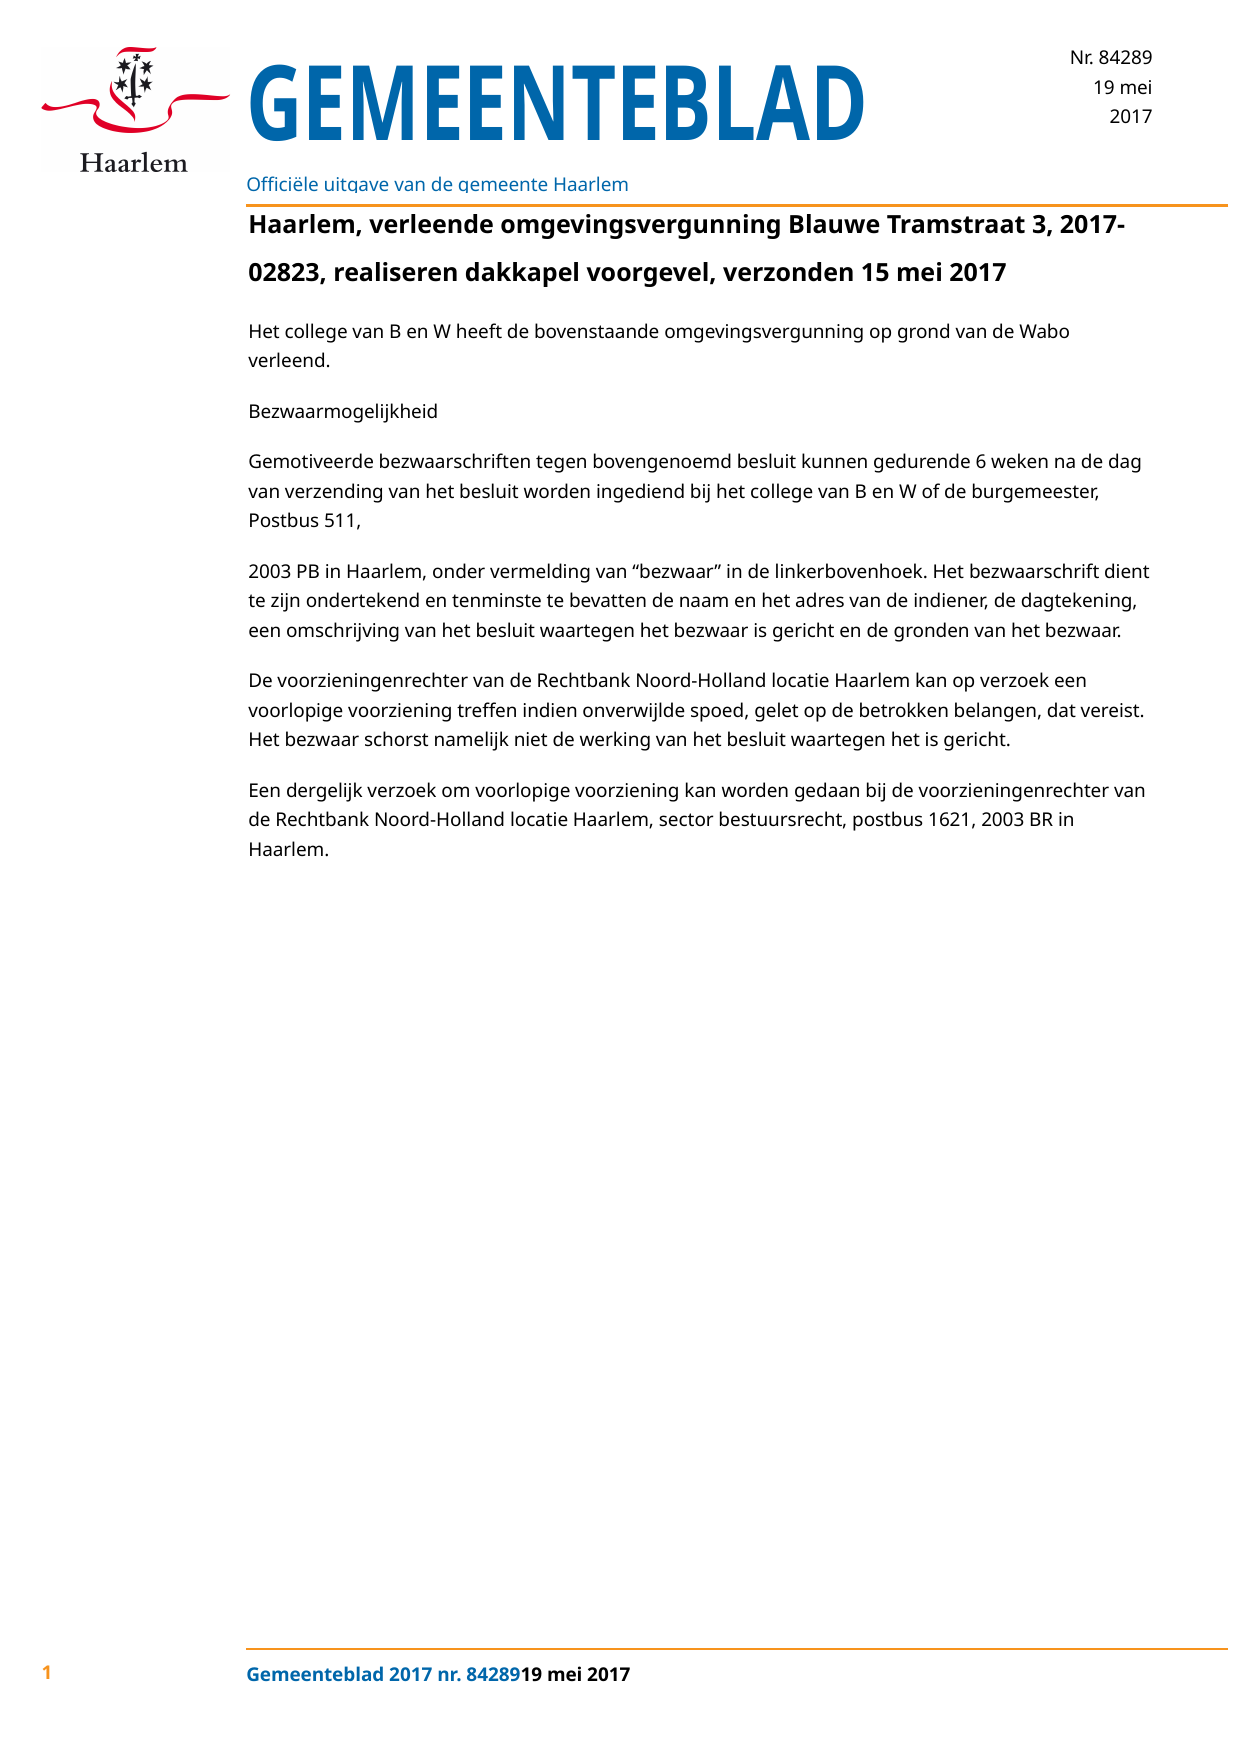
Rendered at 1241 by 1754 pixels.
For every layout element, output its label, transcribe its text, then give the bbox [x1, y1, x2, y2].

text Gemotiveerde bezwaarschriften tegen bovengenoemd besluit kunnen gedurende 6 weken na de dag van verzending van het besluit worden ingediend bij het college van B en W of de burgemeester, Postbus 511, [248, 448, 1152, 533]
picture [41, 47, 231, 172]
text Een dergelijk verzoek om voorlopige voorziening kan worden gedaan bij de voorzieningenrechter van de Rechtbank Noord-Holland locatie Haarlem, sector bestuursrecht, postbus 1621, 2003 BR in Haarlem. [248, 777, 1152, 862]
text Bezwaarmogelijkheid [248, 398, 1152, 424]
text De voorzieningenrechter van de Rechtbank Noord-Holland locatie Haarlem kan op verzoek een voorlopige voorziening treffen indien onverwijlde spoed, gelet op de betrokken belangen, dat vereist. Het bezwaar schorst namelijk niet de werking van het besluit waartegen het is gericht. [248, 667, 1152, 752]
text Het college van B en W heeft de bovenstaande omgevingsvergunning op grond van de Wabo verleend. [248, 318, 1152, 373]
text Haarlem, verleende omgevingsvergunning Blauwe Tramstraat 3, 2017-02823, realiseren dakkapel voorgevel, verzonden 15 mei 2017 [248, 207, 1152, 288]
text 2003 PB in Haarlem, onder vermelding van “bezwaar” in de linkerbovenhoek. Het bezwaarschrift dient te zijn ondertekend en tenminste te bevatten de naam en het adres van de indiener, de dagtekening, een omschrijving van het besluit waartegen het bezwaar is gericht en de gronden van het bezwaar. [248, 558, 1152, 643]
